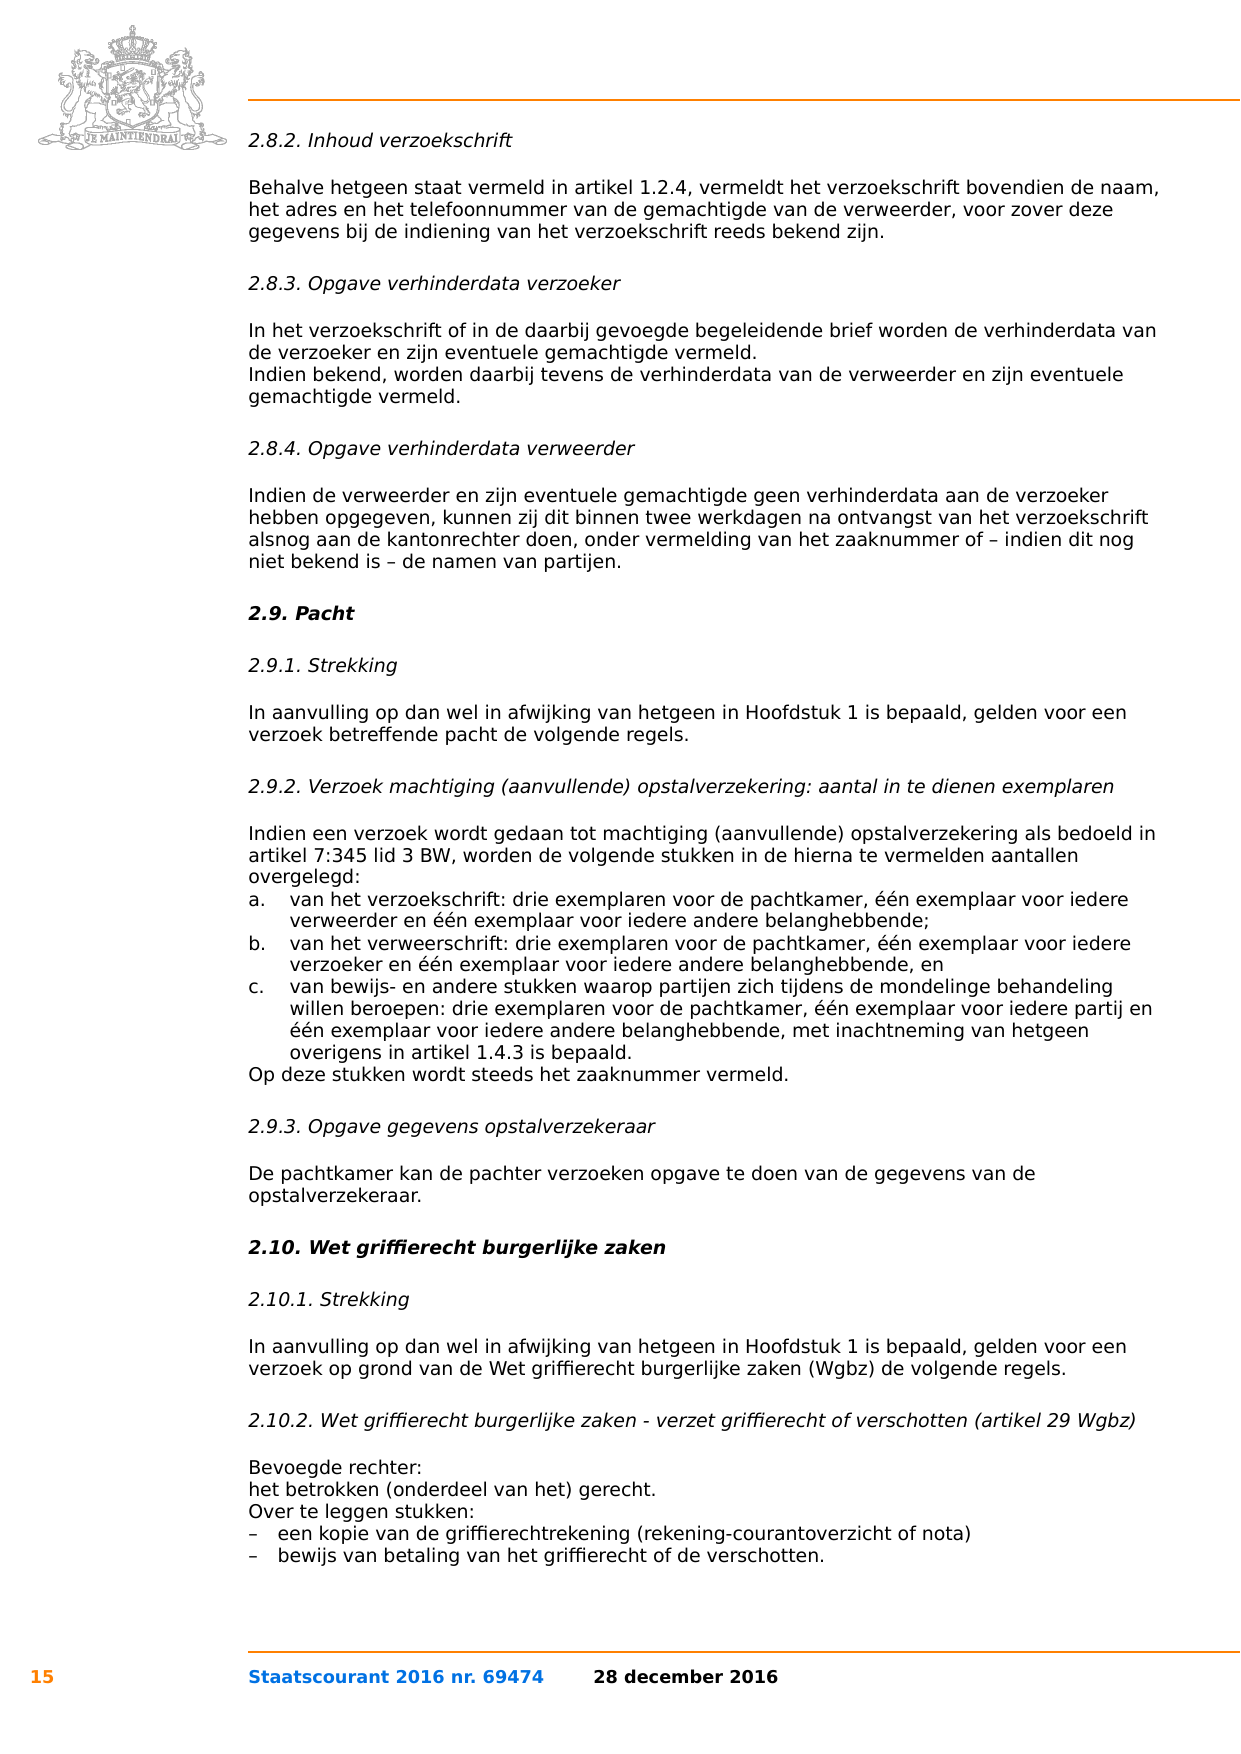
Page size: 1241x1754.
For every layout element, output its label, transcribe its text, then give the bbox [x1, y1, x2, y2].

subtitle 2.10. Wet griffierecht burgerlijke zaken [248, 1237, 1163, 1259]
text In aanvulling op dan wel in afwijking van hetgeen in Hoofdstuk 1 is bepaald, gelden voor een verzoek op grond van de Wet griffierecht burgerlijke zaken (Wgbz) de volgende regels. [248, 1336, 1163, 1380]
subtitle 2.10.2. Wet griffierecht burgerlijke zaken - verzet griffierecht of verschotten (artikel 29 Wgbz) [248, 1410, 1163, 1432]
subtitle 2.8.4. Opgave verhinderdata verweerder [248, 438, 1163, 460]
subtitle 2.9.2. Verzoek machtiging (aanvullende) opstalverzekering: aantal in te dienen exemplaren [248, 776, 1163, 797]
text Indien een verzoek wordt gedaan tot machtiging (aanvullende) opstalverzekering als bedoeld in artikel 7:345 lid 3 BW, worden de volgende stukken in de hierna te vermelden aantallen overgelegd: [248, 822, 1163, 888]
text het betrokken (onderdeel van het) gerecht. [248, 1479, 1163, 1501]
text Indien de verweerder en zijn eventuele gemachtigde geen verhinderdata aan de verzoeker hebben opgegeven, kunnen zij dit binnen twee werkdagen na ontvangst van het verzoekschrift alsnog aan de kantonrechter doen, onder vermelding van het zaaknummer of – indien dit nog niet bekend is – de namen van partijen. [248, 485, 1163, 573]
subtitle 2.9.3. Opgave gegevens opstalverzekeraar [248, 1116, 1163, 1138]
subtitle 2.8.3. Opgave verhinderdata verzoeker [248, 273, 1163, 295]
text Indien bekend, worden daarbij tevens de verhinderdata van de verweerder en zijn eventuele gemachtigde vermeld. [248, 364, 1163, 408]
text a. van het verzoekschrift: drie exemplaren voor de pachtkamer, één exemplaar voor iedere verweerder en één exemplaar voor iedere andere belanghebbende; [248, 888, 1163, 932]
subtitle 2.9.1. Strekking [248, 654, 1163, 677]
text – een kopie van de griffierechtrekening (rekening-courantoverzicht of nota) [248, 1523, 1163, 1545]
text Over te leggen stukken: [248, 1501, 1163, 1523]
text De pachtkamer kan de pachter verzoeken opgave te doen van de gegevens van de opstalverzekeraar. [248, 1163, 1163, 1207]
subtitle 2.8.2. Inhoud verzoekschrift [248, 130, 1163, 152]
text In aanvulling op dan wel in afwijking van hetgeen in Hoofdstuk 1 is bepaald, gelden voor een verzoek betreffende pacht de volgende regels. [248, 702, 1163, 746]
picture [38, 25, 227, 150]
text Behalve hetgeen staat vermeld in artikel 1.2.4, vermeldt het verzoekschrift bovendien de naam, het adres en het telefoonnummer van de gemachtigde van de verweerder, voor zover deze gegevens bij de indiening van het verzoekschrift reeds bekend zijn. [248, 177, 1163, 243]
text – bewijs van betaling van het griffierecht of de verschotten. [248, 1545, 1163, 1567]
subtitle 2.9. Pacht [248, 603, 1163, 624]
text Op deze stukken wordt steeds het zaaknummer vermeld. [248, 1064, 1163, 1086]
subtitle 2.10.1. Strekking [248, 1289, 1163, 1311]
text In het verzoekschrift of in de daarbij gevoegde begeleidende brief worden de verhinderdata van de verzoeker en zijn eventuele gemachtigde vermeld. [248, 320, 1163, 364]
text c. van bewijs- en andere stukken waarop partijen zich tijdens de mondelinge behandeling willen beroepen: drie exemplaren voor de pachtkamer, één exemplaar voor iedere partij en één exemplaar voor iedere andere belanghebbende, met inachtneming van hetgeen overigens in artikel 1.4.3 is bepaald. [248, 976, 1163, 1064]
text b. van het verweerschrift: drie exemplaren voor de pachtkamer, één exemplaar voor iedere verzoeker en één exemplaar voor iedere andere belanghebbende, en [248, 932, 1163, 976]
text Bevoegde rechter: [248, 1457, 1163, 1479]
